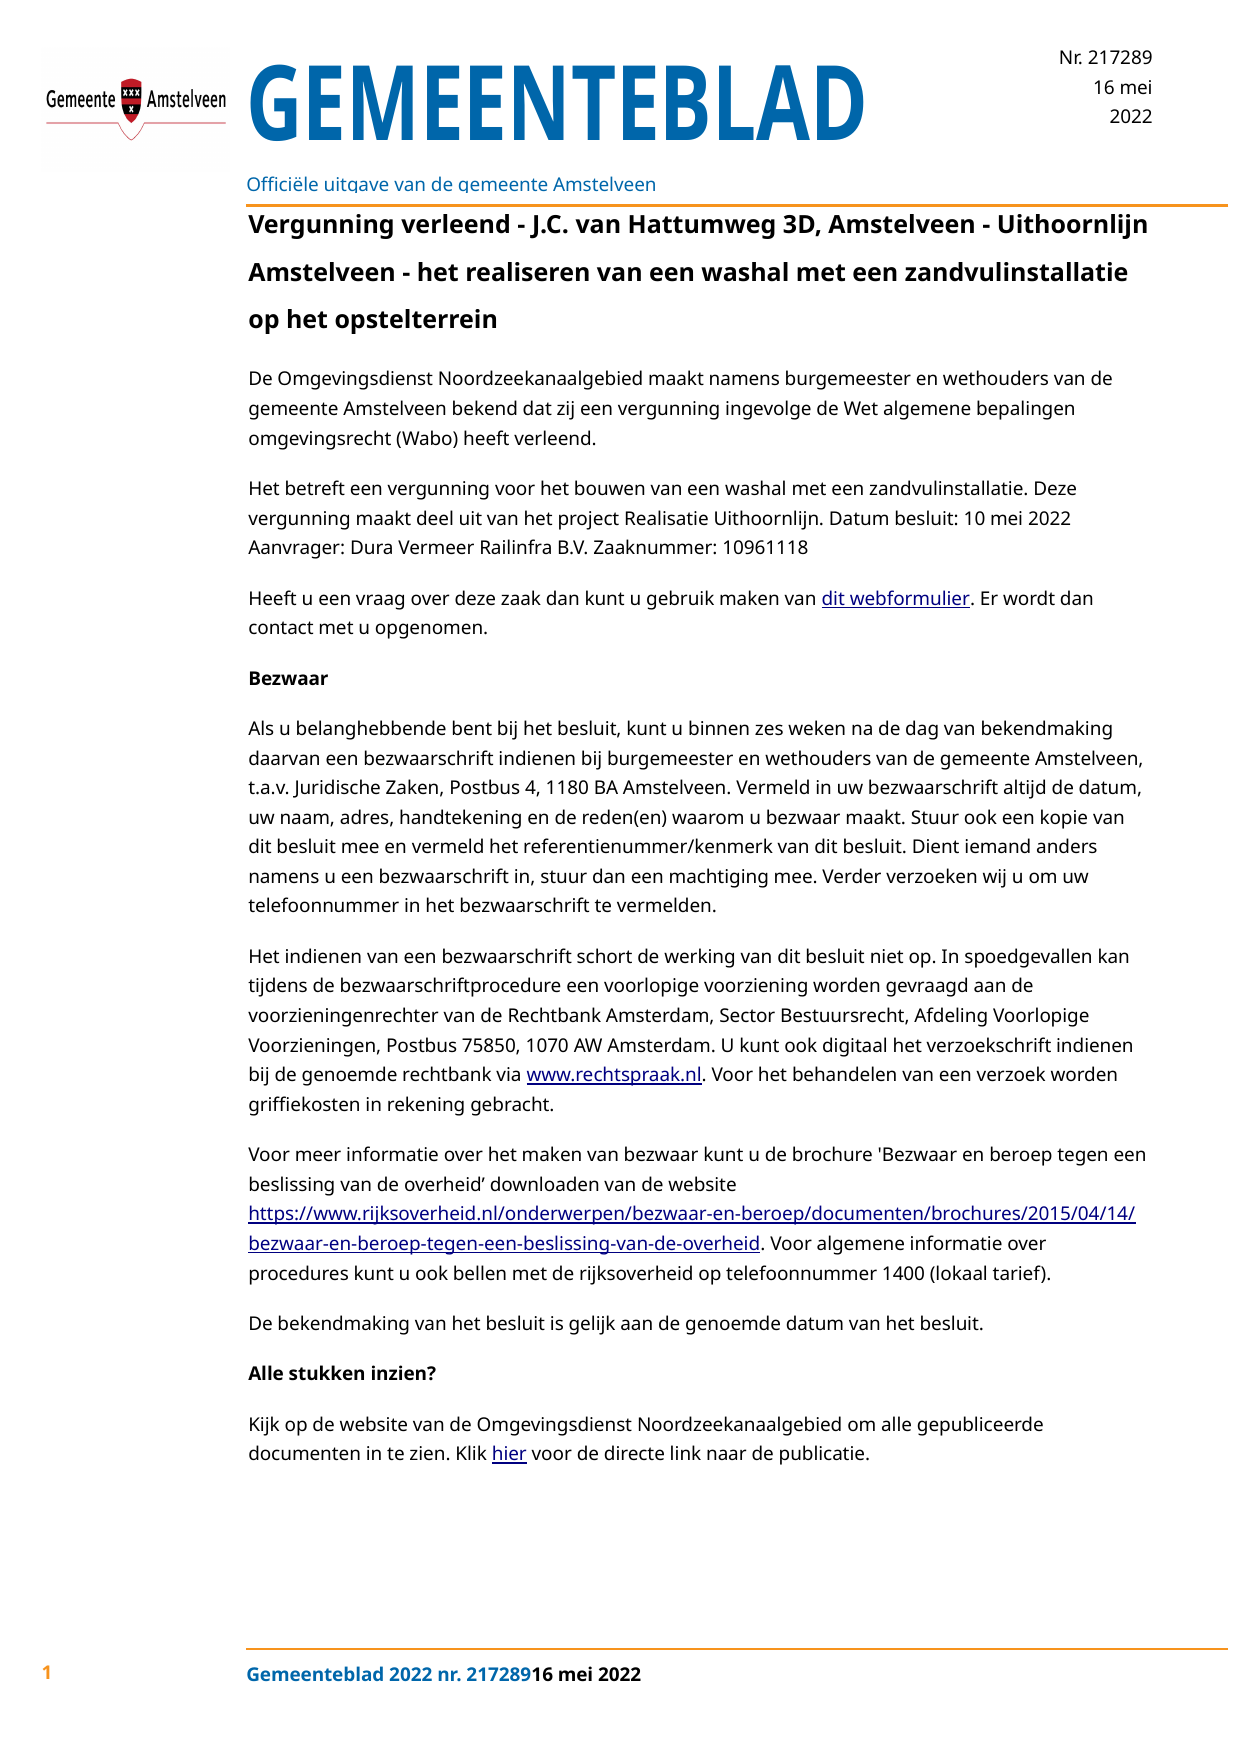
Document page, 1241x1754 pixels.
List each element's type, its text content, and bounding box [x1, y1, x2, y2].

text Het indienen van een bezwaarschrift schort de werking van dit besluit niet op. In spoedgevallen kan tijdens de bezwaarschriftprocedure een voorlopige voorziening worden gevraagd aan de voorzieningenrechter van de Rechtbank Amsterdam, Sector Bestuursrecht, Afdeling Voorlopige Voorzieningen, Postbus 75850, 1070 AW Amsterdam. U kunt ook digitaal het verzoekschrift indienen bij de genoemde rechtbank via www.rechtspraak.nl. Voor het behandelen van een verzoek worden griffiekosten in rekening gebracht. [248, 943, 1152, 1117]
text Vergunning verleend - J.C. van Hattumweg 3D, Amstelveen - Uithoornlijn Amstelveen - het realiseren van een washal met een zandvulinstallatie op het opstelterrein [248, 207, 1152, 336]
text Bezwaar [248, 665, 1152, 690]
text Heeft u een vraag over deze zaak dan kunt u gebruik maken van dit webformulier. Er wordt dan contact met u opgenomen. [248, 585, 1152, 640]
text Alle stukken inzien? [248, 1361, 1152, 1386]
text Het betreft een vergunning voor het bouwen van een washal met een zandvulinstallatie. Deze vergunning maakt deel uit van het project Realisatie Uithoornlijn. Datum besluit: 10 mei 2022 Aanvrager: Dura Vermeer Railinfra B.V. Zaaknummer: 10961118 [248, 475, 1152, 560]
text Voor meer informatie over het maken van bezwaar kunt u de brochure 'Bezwaar en beroep tegen een beslissing van de overheid’ downloaden van de website https://www.rijksoverheid.nl/onderwerpen/bezwaar-en-beroep/documenten/brochures/2015/04/14/bezwaar-en-beroep-tegen-een-beslissing-van-de-overheid. Voor algemene informatie over procedures kunt u ook bellen met de rijksoverheid op telefoonnummer 1400 (lokaal tarief). [248, 1141, 1152, 1285]
text De Omgevingsdienst Noordzeekanaalgebied maakt namens burgemeester en wethouders van de gemeente Amstelveen bekend dat zij een vergunning ingevolge de Wet algemene bepalingen omgevingsrecht (Wabo) heeft verleend. [248, 366, 1152, 450]
text Kijk op de website van de Omgevingsdienst Noordzeekanaalgebied om alle gepubliceerde documenten in te zien. Klik hier voor de directe link naar de publicatie. [248, 1411, 1152, 1466]
text De bekendmaking van het besluit is gelijk aan de genoemde datum van het besluit. [248, 1310, 1152, 1336]
picture [41, 47, 231, 172]
text Als u belanghebbende bent bij het besluit, kunt u binnen zes weken na de dag van bekendmaking daarvan een bezwaarschrift indienen bij burgemeester en wethouders van de gemeente Amstelveen, t.a.v. Juridische Zaken, Postbus 4, 1180 BA Amstelveen. Vermeld in uw bezwaarschrift altijd de datum, uw naam, adres, handtekening en de reden(en) waarom u bezwaar maakt. Stuur ook een kopie van dit besluit mee en vermeld het referentienummer/kenmerk van dit besluit. Dient iemand anders namens u een bezwaarschrift in, stuur dan een machtiging mee. Verder verzoeken wij u om uw telefoonnummer in het bezwaarschrift te vermelden. [248, 715, 1152, 918]
